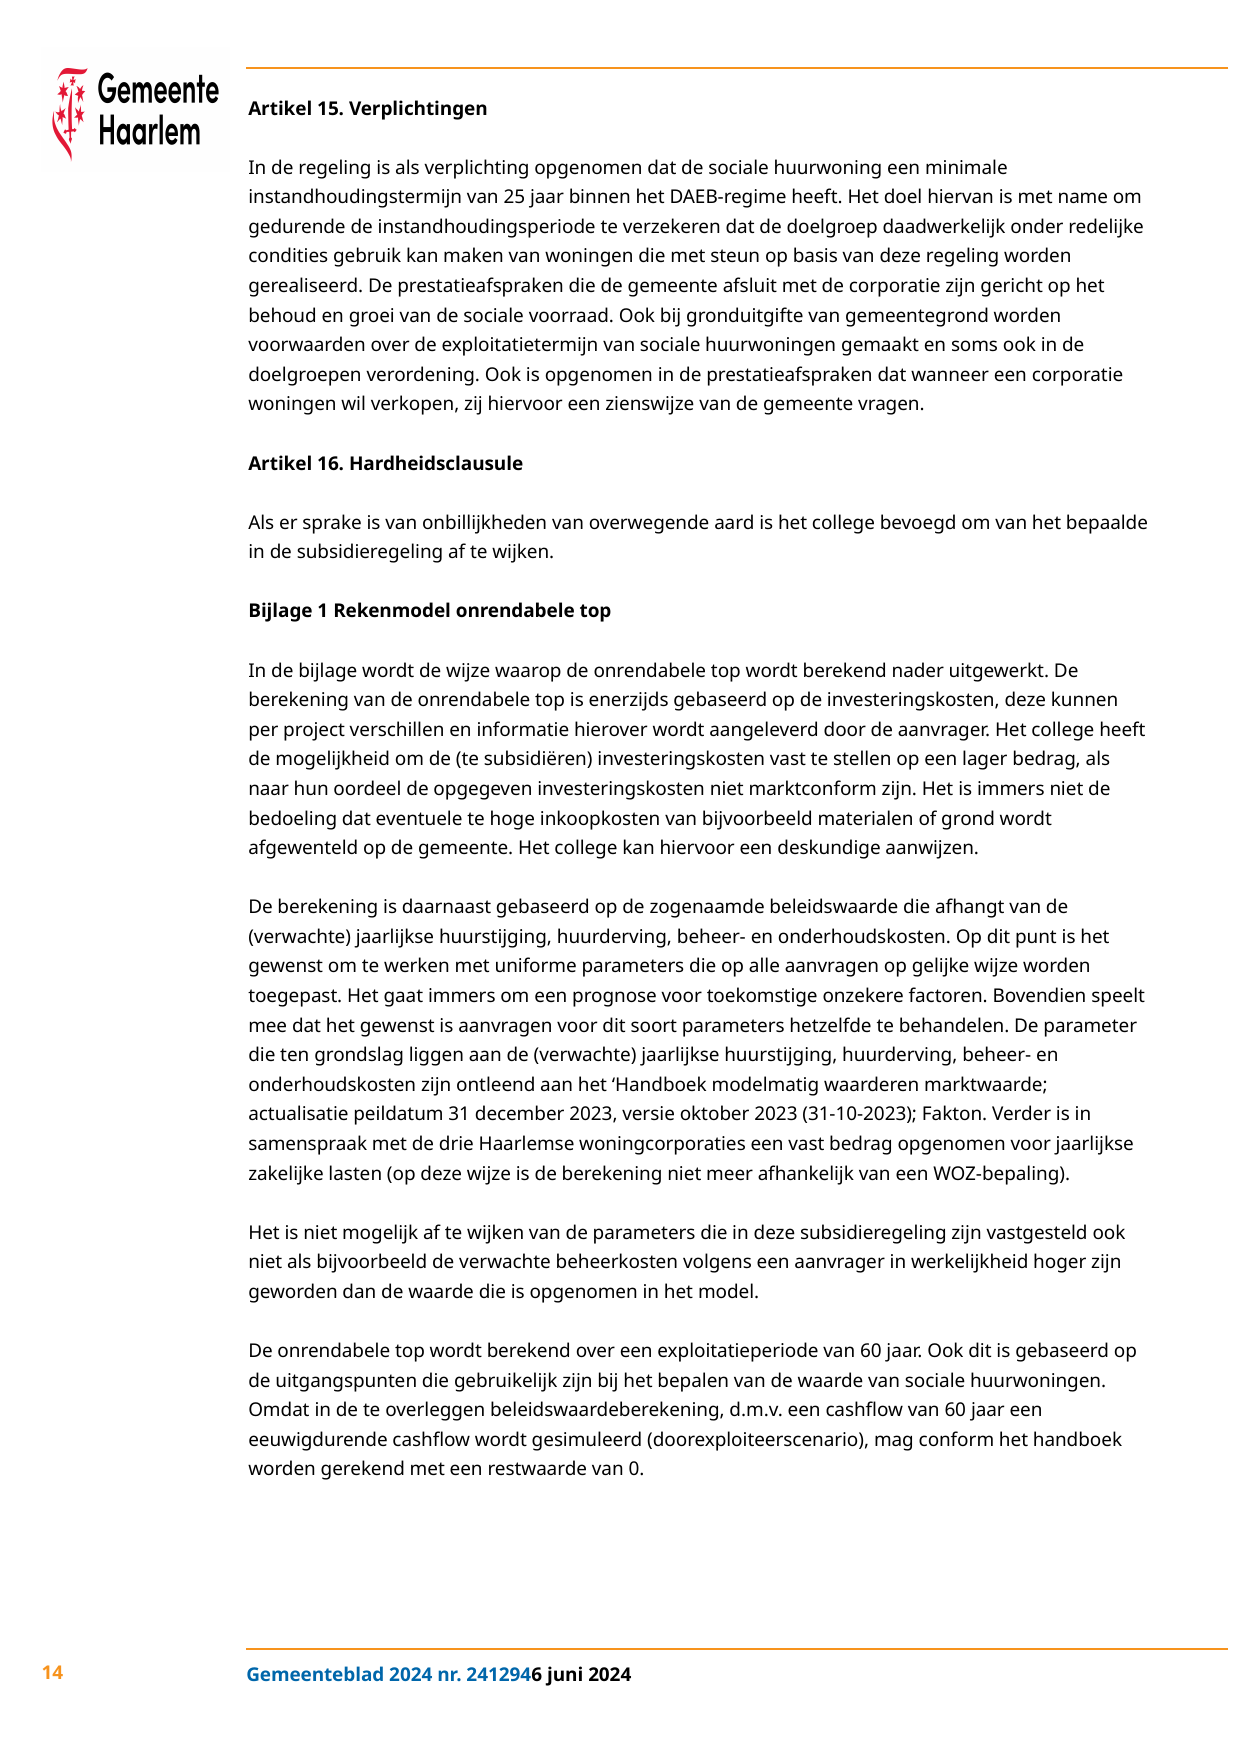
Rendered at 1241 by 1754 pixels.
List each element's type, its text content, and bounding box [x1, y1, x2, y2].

picture [41, 47, 231, 172]
text De berekening is daarnaast gebaseerd op de zogenaamde beleidswaarde die afhangt van de (verwachte) jaarlijkse huurstijging, huurderving, beheer- en onderhoudskosten. Op dit punt is het gewenst om te werken met uniforme parameters die op alle aanvragen op gelijke wijze worden toegepast. Het gaat immers om een prognose voor toekomstige onzekere factoren. Bovendien speelt mee dat het gewenst is aanvragen voor dit soort parameters hetzelfde te behandelen. De parameter die ten grondslag liggen aan de (verwachte) jaarlijkse huurstijging, huurderving, beheer- en onderhoudskosten zijn ontleend aan het ‘Handboek modelmatig waarderen marktwaarde; actualisatie peildatum 31 december 2023, versie oktober 2023 (31-10-2023); Fakton. Verder is in samenspraak met de drie Haarlemse woningcorporaties een vast bedrag opgenomen voor jaarlijkse zakelijke lasten (op deze wijze is de berekening niet meer afhankelijk van een WOZ-bepaling). [248, 893, 1152, 1186]
text Als er sprake is van onbillijkheden van overwegende aard is het college bevoegd om van het bepaalde in de subsidieregeling af te wijken. [248, 509, 1152, 564]
text Bijlage 1 Rekenmodel onrendabele top [248, 598, 1152, 623]
text Het is niet mogelijk af te wijken van de parameters die in deze subsidieregeling zijn vastgesteld ook niet als bijvoorbeeld de verwachte beheerkosten volgens een aanvrager in werkelijkheid hoger zijn geworden dan de waarde die is opgenomen in het model. [248, 1219, 1152, 1304]
text De onrendabele top wordt berekend over een exploitatieperiode van 60 jaar. Ook dit is gebaseerd op de uitgangspunten die gebruikelijk zijn bij het bepalen van de waarde van sociale huurwoningen. Omdat in de te overleggen beleidswaardeberekening, d.m.v. een cashflow van 60 jaar een eeuwigdurende cashflow wordt gesimuleerd (doorexploiteerscenario), mag conform het handboek worden gerekend met een restwaarde van 0. [248, 1337, 1152, 1481]
text Artikel 16. Hardheidsclausule [248, 450, 1152, 476]
text Artikel 15. Verplichtingen [248, 95, 1152, 121]
text In de regeling is als verplichting opgenomen dat de sociale huurwoning een minimale instandhoudingstermijn van 25 jaar binnen het DAEB-regime heeft. Het doel hiervan is met name om gedurende de instandhoudingsperiode te verzekeren dat de doelgroep daadwerkelijk onder redelijke condities gebruik kan maken van woningen die met steun op basis van deze regeling worden gerealiseerd. De prestatieafspraken die de gemeente afsluit met de corporatie zijn gericht op het behoud en groei van de sociale voorraad. Ook bij gronduitgifte van gemeentegrond worden voorwaarden over de exploitatietermijn van sociale huurwoningen gemaakt en soms ook in de doelgroepen verordening. Ook is opgenomen in de prestatieafspraken dat wanneer een corporatie woningen wil verkopen, zij hiervoor een zienswijze van de gemeente vragen. [248, 154, 1152, 416]
text In de bijlage wordt de wijze waarop de onrendabele top wordt berekend nader uitgewerkt. De berekening van de onrendabele top is enerzijds gebaseerd op de investeringskosten, deze kunnen per project verschillen en informatie hierover wordt aangeleverd door de aanvrager. Het college heeft de mogelijkheid om de (te subsidiëren) investeringskosten vast te stellen op een lager bedrag, als naar hun oordeel de opgegeven investeringskosten niet marktconform zijn. Het is immers niet de bedoeling dat eventuele te hoge inkoopkosten van bijvoorbeeld materialen of grond wordt afgewenteld op de gemeente. Het college kan hiervoor een deskundige aanwijzen. [248, 657, 1152, 860]
